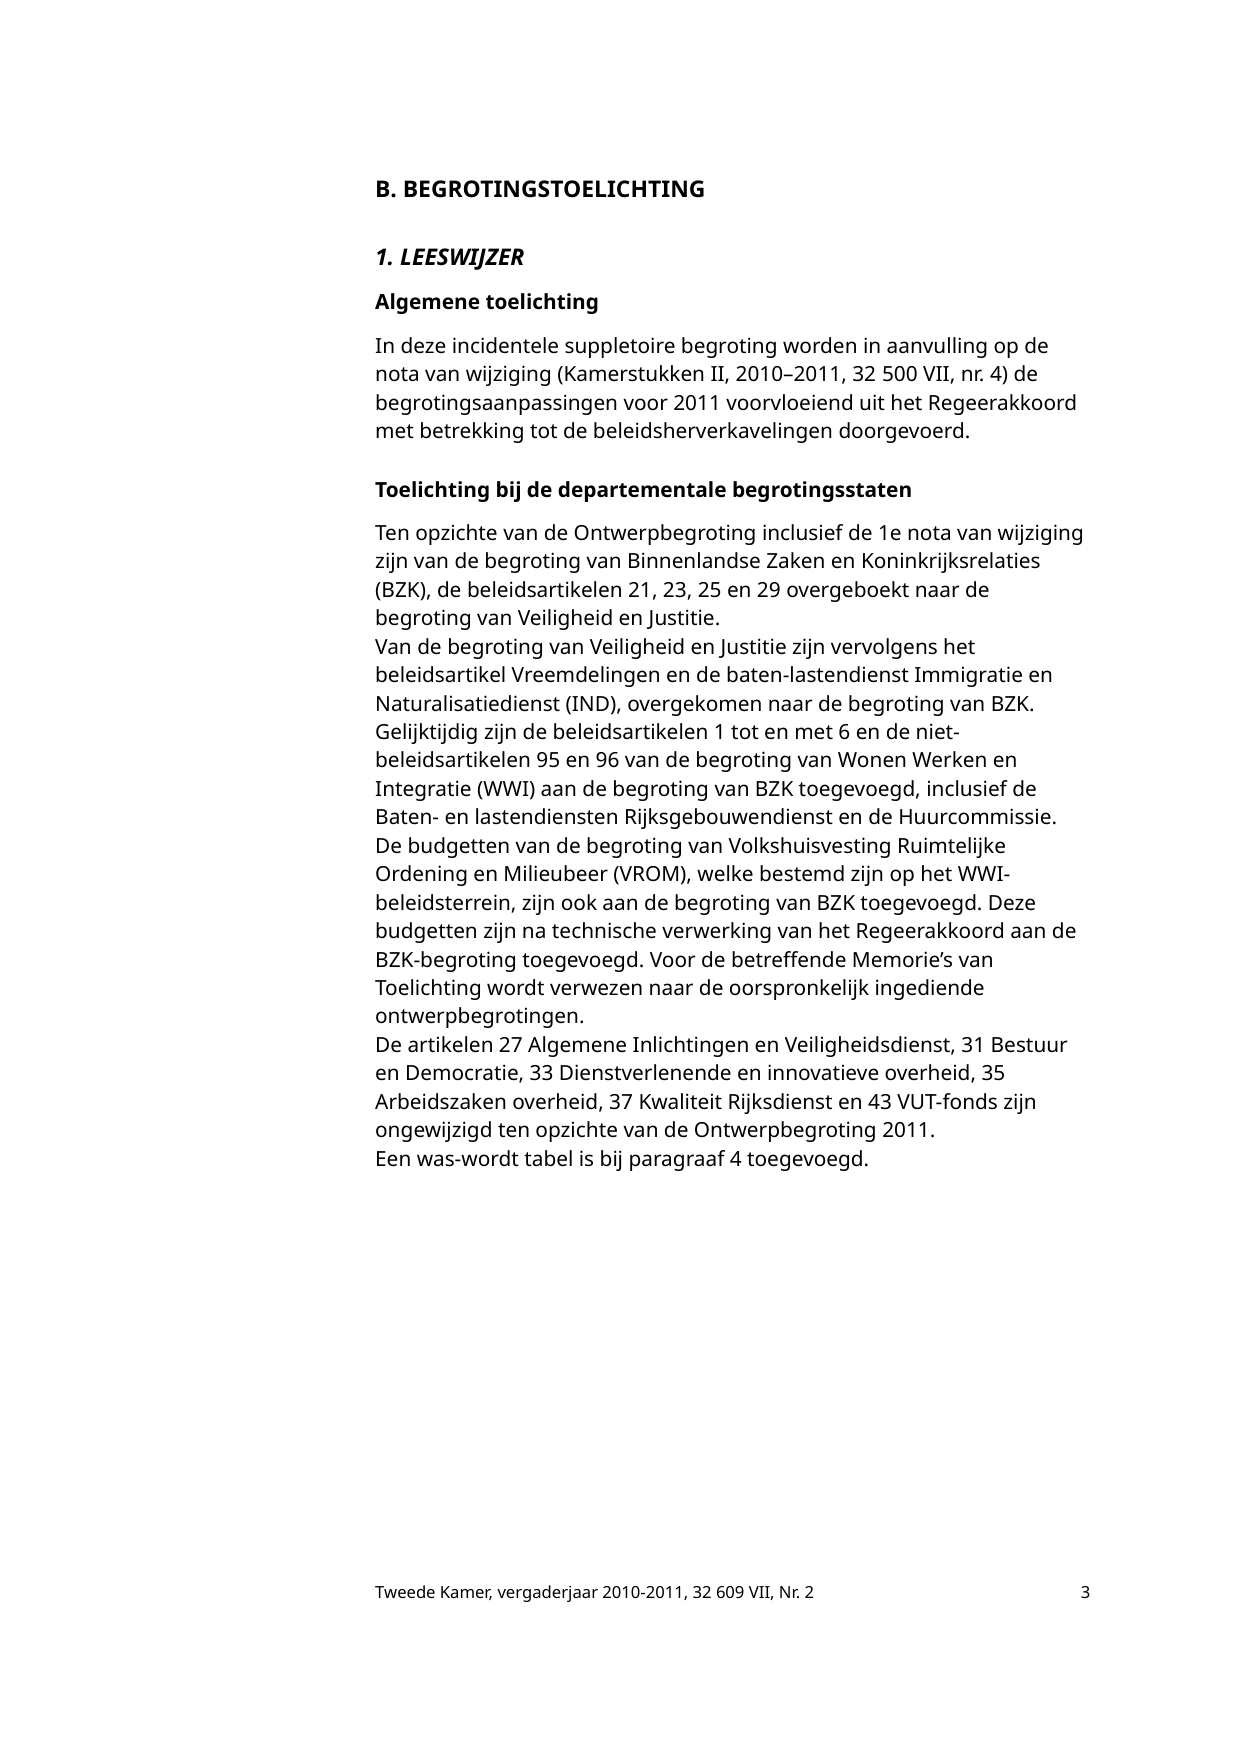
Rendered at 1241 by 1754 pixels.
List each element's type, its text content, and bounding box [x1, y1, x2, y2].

text De budgetten van de begroting van Volkshuisvesting Ruimtelijke Ordening en Milieubeer (VROM), welke bestemd zijn op het WWI-beleidsterrein, zijn ook aan de begroting van BZK toegevoegd. Deze budgetten zijn na technische verwerking van het Regeerakkoord aan de BZK-begroting toegevoegd. Voor de betreffende Memorie’s van Toelichting wordt verwezen naar de oorspronkelijk ingediende ontwerpbegrotingen. [375, 831, 1090, 1030]
text Ten opzichte van de Ontwerpbegroting inclusief de 1e nota van wijziging zijn van de begroting van Binnenlandse Zaken en Koninkrijksrelaties (BZK), de beleidsartikelen 21, 23, 25 en 29 overgeboekt naar de begroting van Veiligheid en Justitie. [375, 518, 1090, 632]
text Een was-wordt tabel is bij paragraaf 4 toegevoegd. [375, 1144, 1090, 1172]
text In deze incidentele suppletoire begroting worden in aanvulling op de nota van wijziging (Kamerstukken II, 2010–2011, 32 500 VII, nr. 4) de begrotingsaanpassingen voor 2011 voorvloeiend uit het Regeerakkoord met betrekking tot de beleidsherverkavelingen doorgevoerd. [375, 331, 1090, 445]
subtitle 1. LEESWIJZER [375, 241, 1090, 272]
text Van de begroting van Veiligheid en Justitie zijn vervolgens het beleidsartikel Vreemdelingen en de baten-lastendienst Immigratie en Naturalisatiedienst (IND), overgekomen naar de begroting van BZK. Gelijktijdig zijn de beleidsartikelen 1 tot en met 6 en de niet-beleidsartikelen 95 en 96 van de begroting van Wonen Werken en Integratie (WWI) aan de begroting van BZK toegevoegd, inclusief de Baten- en lastendiensten Rijksgebouwendienst en de Huurcommissie. [375, 632, 1090, 831]
text De artikelen 27 Algemene Inlichtingen en Veiligheidsdienst, 31 Bestuur en Democratie, 33 Dienstverlenende en innovatieve overheid, 35 Arbeidszaken overheid, 37 Kwaliteit Rijksdienst en 43 VUT-fonds zijn ongewijzigd ten opzichte van de Ontwerpbegroting 2011. [375, 1030, 1090, 1144]
subtitle B. BEGROTINGSTOELICHTING [375, 172, 1090, 204]
text Algemene toelichting [375, 287, 1090, 316]
text Toelichting bij de departementale begrotingsstaten [375, 475, 1090, 503]
